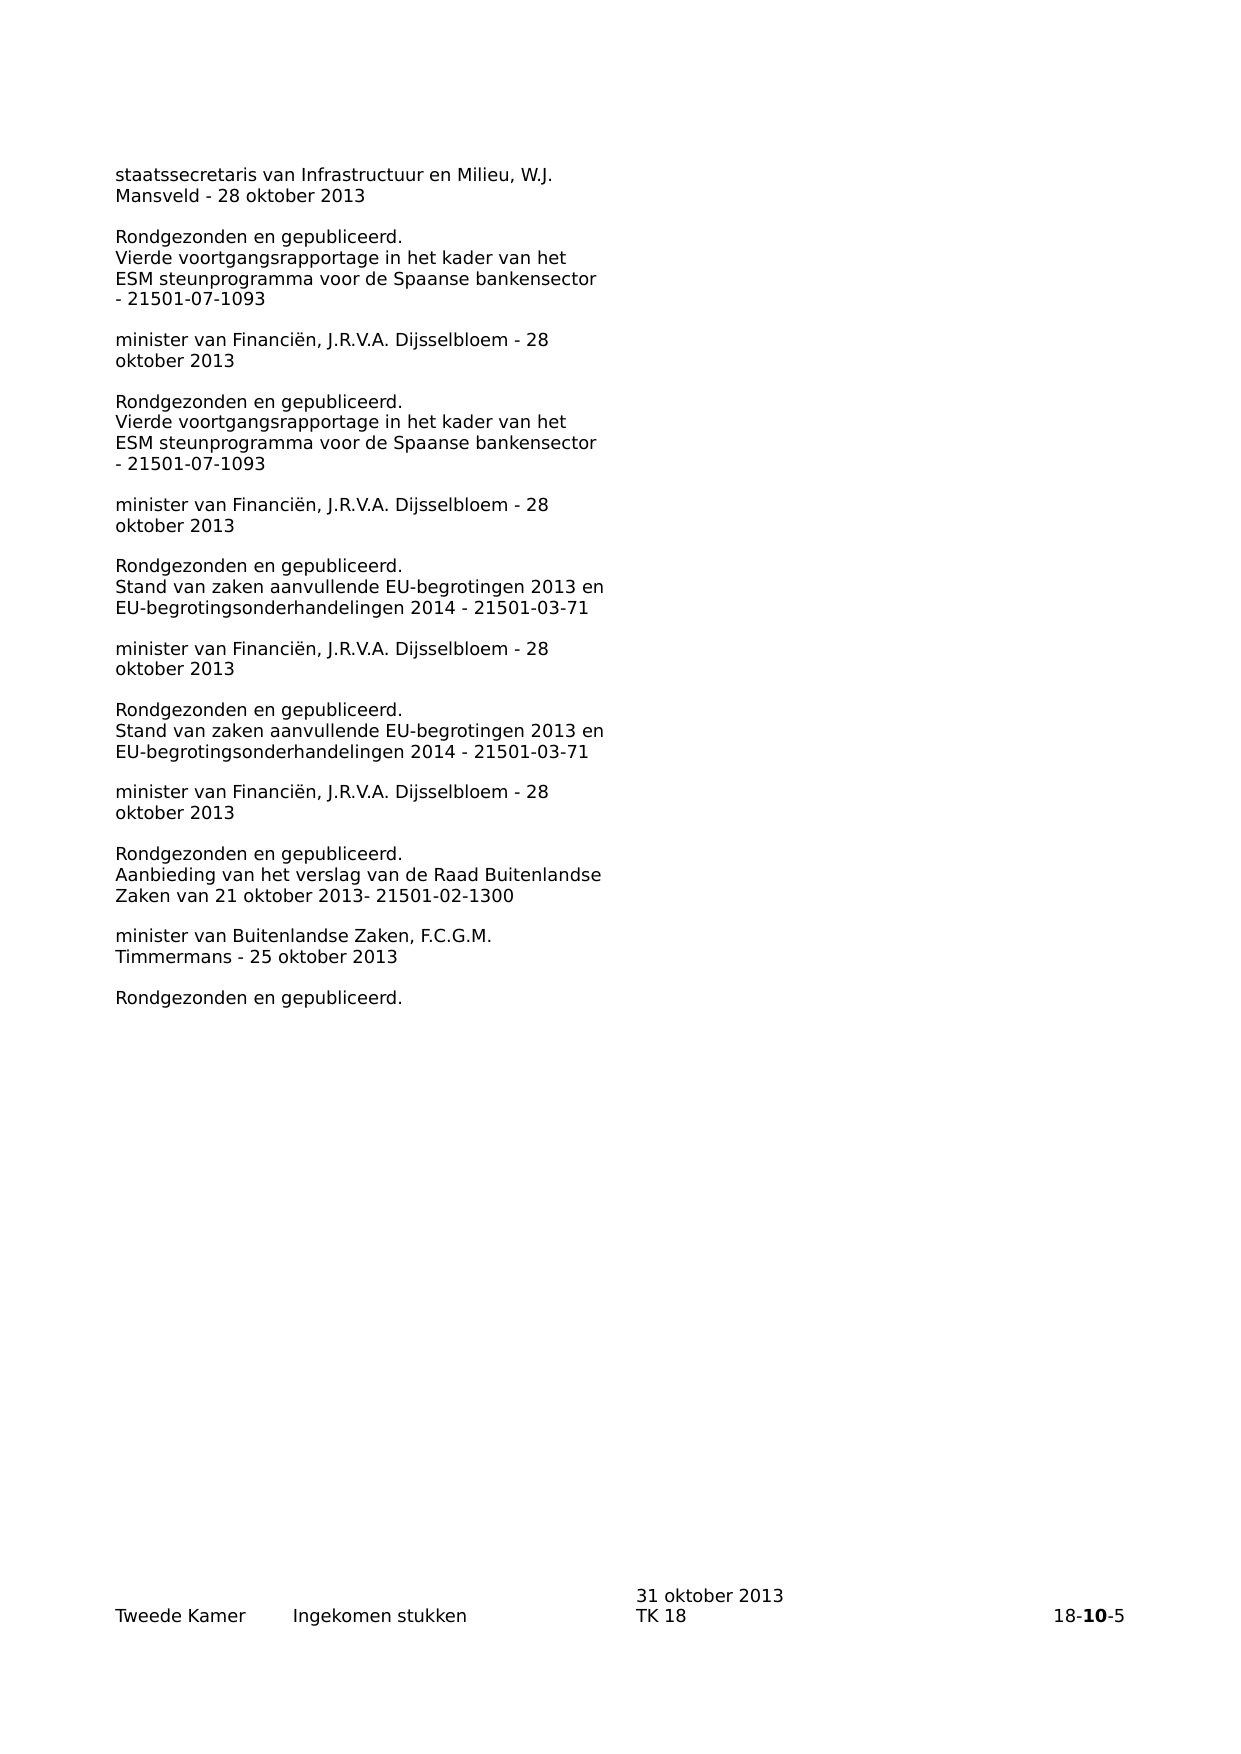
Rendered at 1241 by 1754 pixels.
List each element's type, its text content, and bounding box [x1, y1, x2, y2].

text Rondgezonden en gepubliceerd. [115, 391, 605, 412]
text minister van Financiën, J.R.V.A. Dijsselbloem - 28 oktober 2013 [115, 638, 605, 680]
text Rondgezonden en gepubliceerd. [115, 227, 605, 247]
text minister van Financiën, J.R.V.A. Dijsselbloem - 28 oktober 2013 [115, 782, 605, 824]
text minister van Buitenlandse Zaken, F.C.G.M. Timmermans - 25 oktober 2013 [115, 926, 605, 968]
text Vierde voortgangsrapportage in het kader van het ESM steunprogramma voor de Spaanse bankensector - 21501-07-1093 [115, 412, 605, 475]
text Stand van zaken aanvullende EU-begrotingen 2013 en EU-begrotingsonderhandelingen 2014 - 21501-03-71 [115, 577, 605, 618]
text staatssecretaris van Infrastructuur en Milieu, W.J. Mansveld - 28 oktober 2013 [115, 165, 605, 207]
text Rondgezonden en gepubliceerd. [115, 844, 605, 864]
text Aanbieding van het verslag van de Raad Buitenlandse Zaken van 21 oktober 2013- 21501-02-1300 [115, 864, 605, 906]
text Stand van zaken aanvullende EU-begrotingen 2013 en EU-begrotingsonderhandelingen 2014 - 21501-03-71 [115, 721, 605, 762]
text Vierde voortgangsrapportage in het kader van het ESM steunprogramma voor de Spaanse bankensector - 21501-07-1093 [115, 247, 605, 310]
text minister van Financiën, J.R.V.A. Dijsselbloem - 28 oktober 2013 [115, 495, 605, 536]
text Rondgezonden en gepubliceerd. [115, 988, 605, 1008]
text Rondgezonden en gepubliceerd. [115, 556, 605, 577]
text minister van Financiën, J.R.V.A. Dijsselbloem - 28 oktober 2013 [115, 330, 605, 371]
text Rondgezonden en gepubliceerd. [115, 700, 605, 721]
